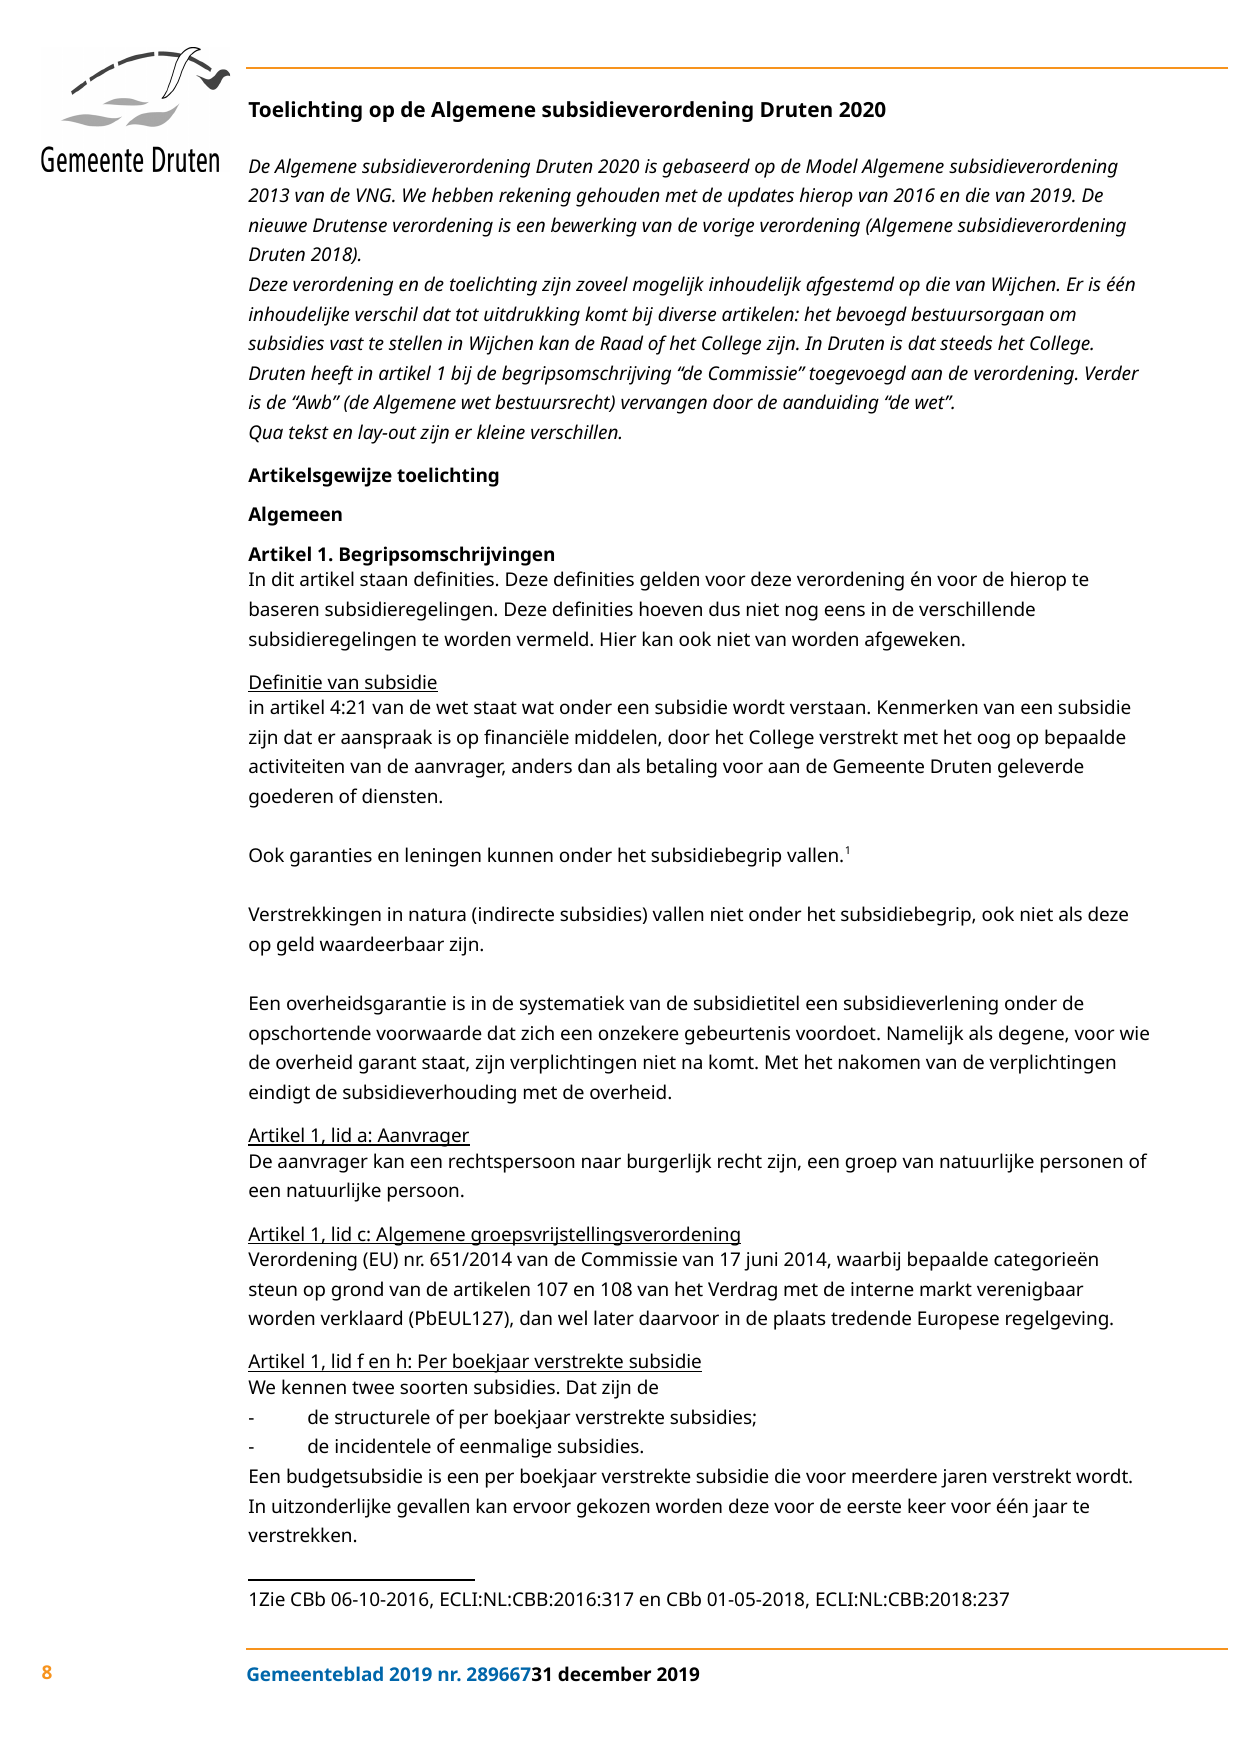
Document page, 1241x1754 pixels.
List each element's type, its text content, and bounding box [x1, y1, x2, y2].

text Artikel 1, lid c: Algemene groepsvrijstellingsverordening [248, 1221, 1152, 1246]
text In dit artikel staan definities. Deze definities gelden voor deze verordening én voor de hierop te baseren subsidieregelingen. Deze definities hoeven dus niet nog eens in de verschillende subsidieregelingen te worden vermeld. Hier kan ook niet van worden afgeweken. [248, 567, 1152, 651]
text De Algemene subsidieverordening Druten 2020 is gebaseerd op de Model Algemene subsidieverordening 2013 van de VNG. We hebben rekening gehouden met de updates hierop van 2016 en die van 2019. De nieuwe Drutense verordening is een bewerking van de vorige verordening (Algemene subsidieverordening Druten 2018). [248, 153, 1152, 267]
text Artikel 1, lid a: Aanvrager [248, 1122, 1152, 1148]
text Verordening (EU) nr. 651/2014 van de Commissie van 17 juni 2014, waarbij bepaalde categorieën steun op grond van de artikelen 107 en 108 van het Verdrag met de interne markt verenigbaar worden verklaard (PbEUL127), dan wel later daarvoor in de plaats tredende Europese regelgeving. [248, 1246, 1152, 1331]
text Toelichting op de Algemene subsidieverordening Druten 2020 [248, 95, 1152, 123]
list de incidentele of eenmalige subsidies. [248, 1434, 1152, 1459]
picture [41, 47, 231, 172]
text Artikel 1. Begripsomschrijvingen [248, 541, 1152, 567]
text Definitie van subsidie [248, 669, 1152, 694]
text Qua tekst en lay-out zijn er kleine verschillen. [248, 419, 1152, 445]
text in artikel 4:21 van de wet staat wat onder een subsidie wordt verstaan. Kenmerken van een subsidie zijn dat er aanspraak is op financiële middelen, door het College verstrekt met het oog op bepaalde activiteiten van de aanvrager, anders dan als betaling voor aan de Gemeente Druten geleverde goederen of diensten. [248, 694, 1152, 809]
text We kennen twee soorten subsidies. Dat zijn de [248, 1374, 1152, 1400]
text Een budgetsubsidie is een per boekjaar verstrekte subsidie die voor meerdere jaren verstrekt wordt. In uitzonderlijke gevallen kan ervoor gekozen worden deze voor de eerste keer voor één jaar te verstrekken. [248, 1463, 1152, 1548]
text Een overheidsgarantie is in de systematiek van de subsidietitel een subsidieverlening onder de opschortende voorwaarde dat zich een onzekere gebeurtenis voordoet. Namelijk als degene, voor wie de overheid garant staat, zijn verplichtingen niet na komt. Met het nakomen van de verplichtingen eindigt de subsidieverhouding met de overheid. [248, 990, 1152, 1105]
text Algemeen [248, 502, 1152, 527]
text Ook garanties en leningen kunnen onder het subsidiebegrip vallen. [248, 842, 1152, 868]
text De aanvrager kan een rechtspersoon naar burgerlijk recht zijn, een groep van natuurlijke personen of een natuurlijke persoon. [248, 1148, 1152, 1203]
text Artikelsgewijze toelichting [248, 462, 1152, 488]
list de structurele of per boekjaar verstrekte subsidies; [248, 1404, 1152, 1430]
text Druten heeft in artikel 1 bij de begripsomschrijving “de Commissie” toegevoegd aan de verordening. Verder is de “Awb” (de Algemene wet bestuursrecht) vervangen door de aanduiding “de wet”. [248, 360, 1152, 415]
text Verstrekkingen in natura (indirecte subsidies) vallen niet onder het subsidiebegrip, ook niet als deze op geld waardeerbaar zijn. [248, 902, 1152, 957]
text Artikel 1, lid f en h: Per boekjaar verstrekte subsidie [248, 1349, 1152, 1374]
text Deze verordening en de toelichting zijn zoveel mogelijk inhoudelijk afgestemd op die van Wijchen. Er is één inhoudelijke verschil dat tot uitdrukking komt bij diverse artikelen: het bevoegd bestuursorgaan om subsidies vast te stellen in Wijchen kan de Raad of het College zijn. In Druten is dat steeds het College. [248, 271, 1152, 356]
text Zie CBb 06-10-2016, ECLI:NL:CBB:2016:317 en CBb 01-05-2018, ECLI:NL:CBB:2018:237 [248, 1586, 1152, 1612]
